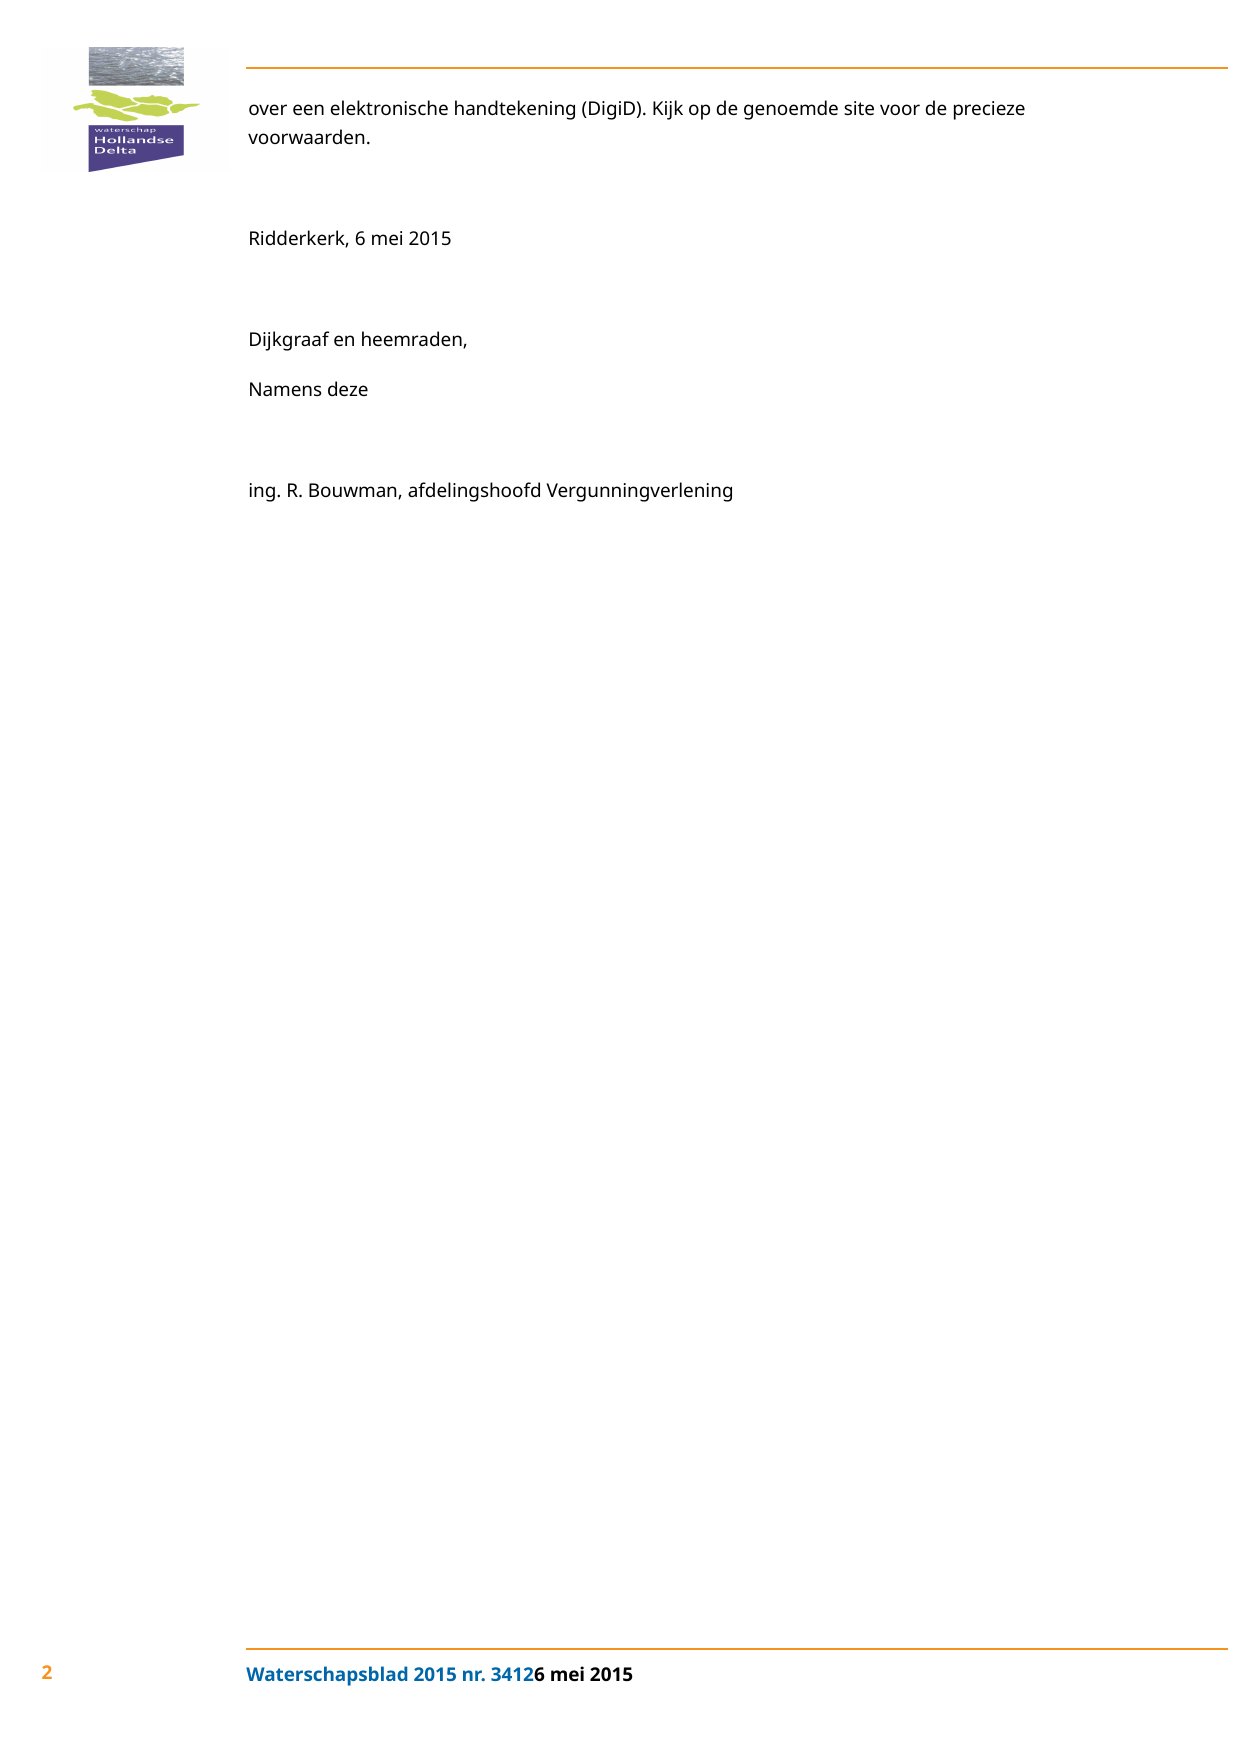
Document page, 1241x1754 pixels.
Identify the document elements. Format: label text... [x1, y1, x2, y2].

text Namens deze [248, 376, 1152, 402]
text Ridderkerk, 6 mei 2015 [248, 225, 1152, 251]
picture [41, 47, 231, 172]
text Dijkgraaf en heemraden, [248, 326, 1152, 352]
text ing. R. Bouwman, afdelingshoofd Vergunningverlening [248, 477, 1152, 503]
text over een elektronische handtekening (DigiD). Kijk op de genoemde site voor de precieze voorwaarden. [248, 95, 1152, 150]
